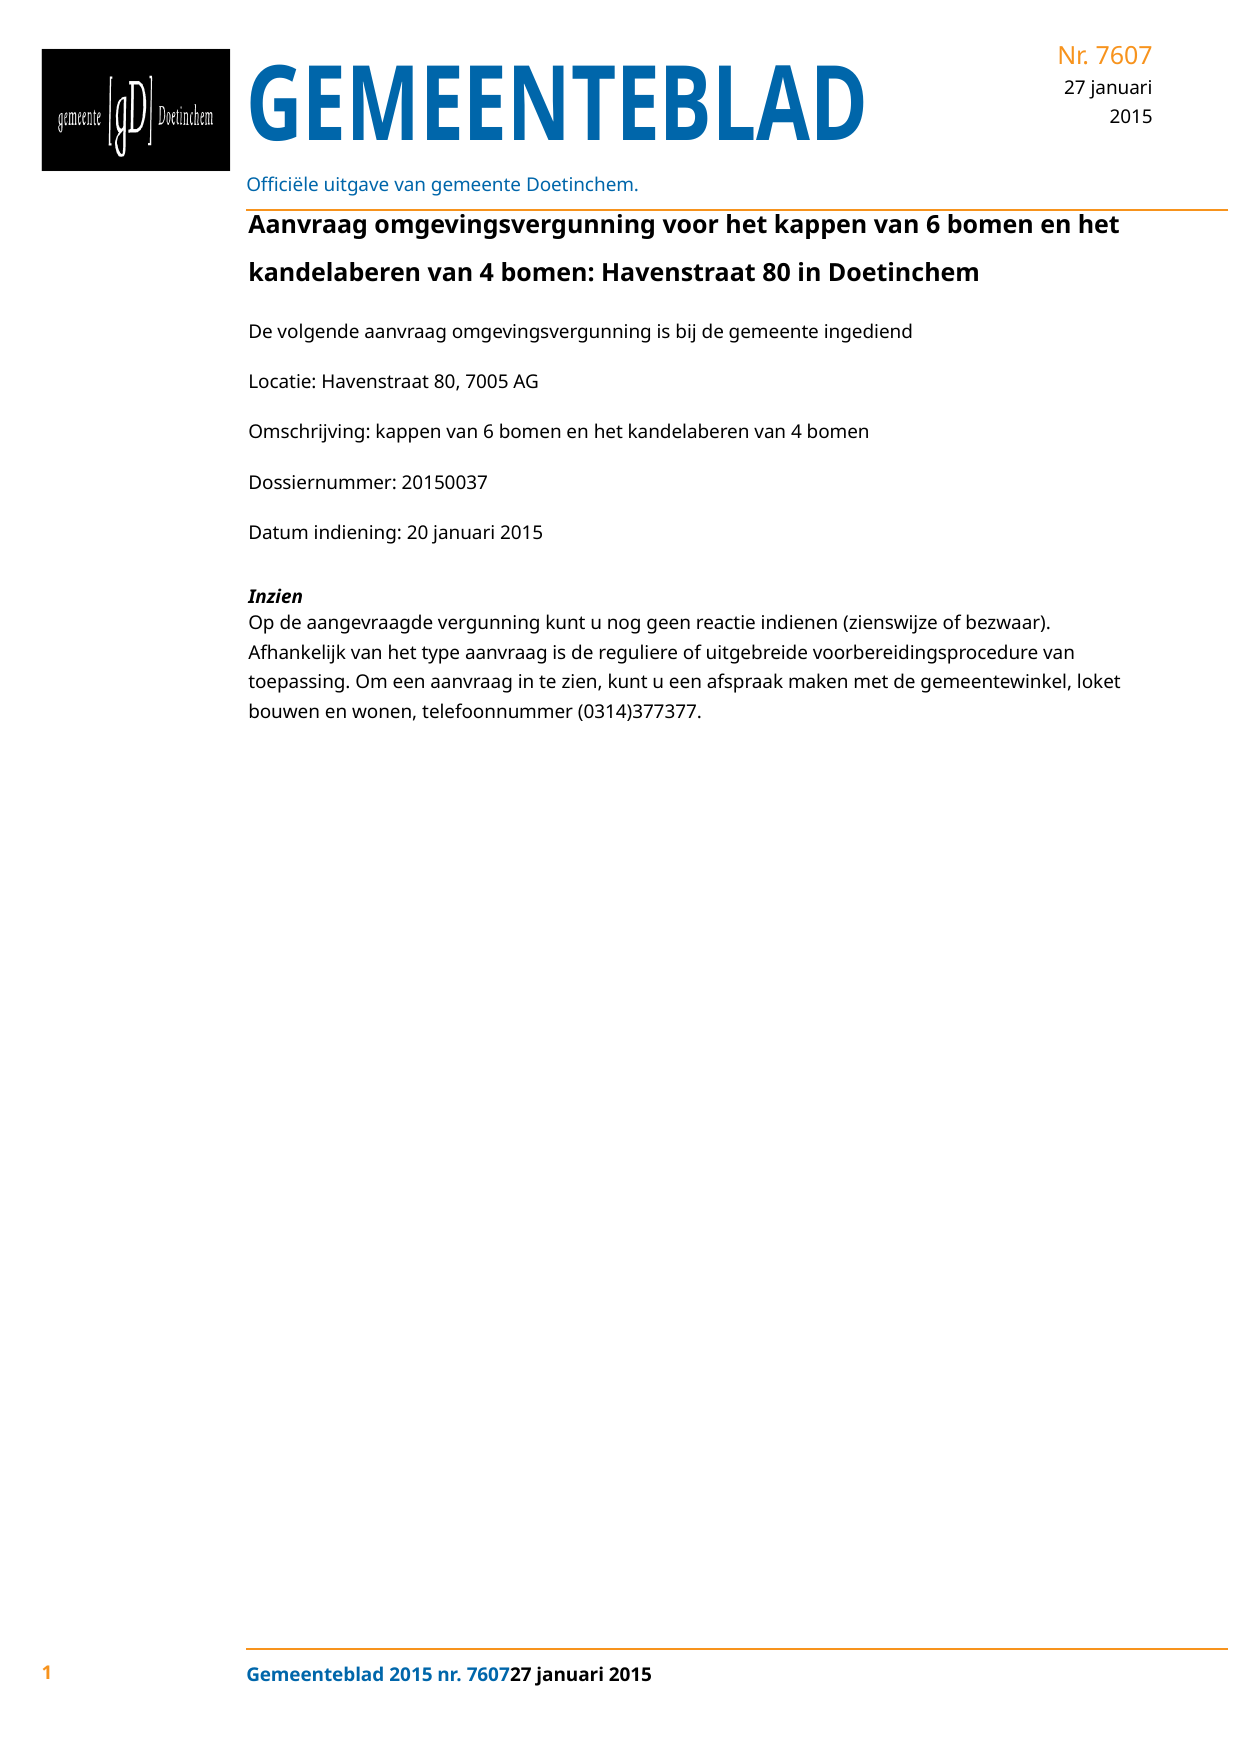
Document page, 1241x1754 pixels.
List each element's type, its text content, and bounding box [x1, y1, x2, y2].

text Datum indiening: 20 januari 2015 [248, 519, 1152, 545]
text Omschrijving: kappen van 6 bomen en het kandelaberen van 4 bomen [248, 419, 1152, 444]
text Dossiernummer: 20150037 [248, 469, 1152, 495]
text Op de aangevraagde vergunning kunt u nog geen reactie indienen (zienswijze of bezwaar). Afhankelijk van het type aanvraag is de reguliere of uitgebreide voorbereidingsprocedure van toepassing. Om een aanvraag in te zien, kunt u een afspraak maken met de gemeentewinkel, loket bouwen en wonen, telefoonnummer (0314)377377. [248, 609, 1152, 724]
picture [41, 47, 231, 172]
text Aanvraag omgevingsvergunning voor het kappen van 6 bomen en het kandelaberen van 4 bomen: Havenstraat 80 in Doetinchem [248, 211, 1152, 288]
text De volgende aanvraag omgevingsvergunning is bij de gemeente ingediend [248, 318, 1152, 344]
text Inzien [248, 583, 1152, 609]
text Locatie: Havenstraat 80, 7005 AG [248, 368, 1152, 394]
